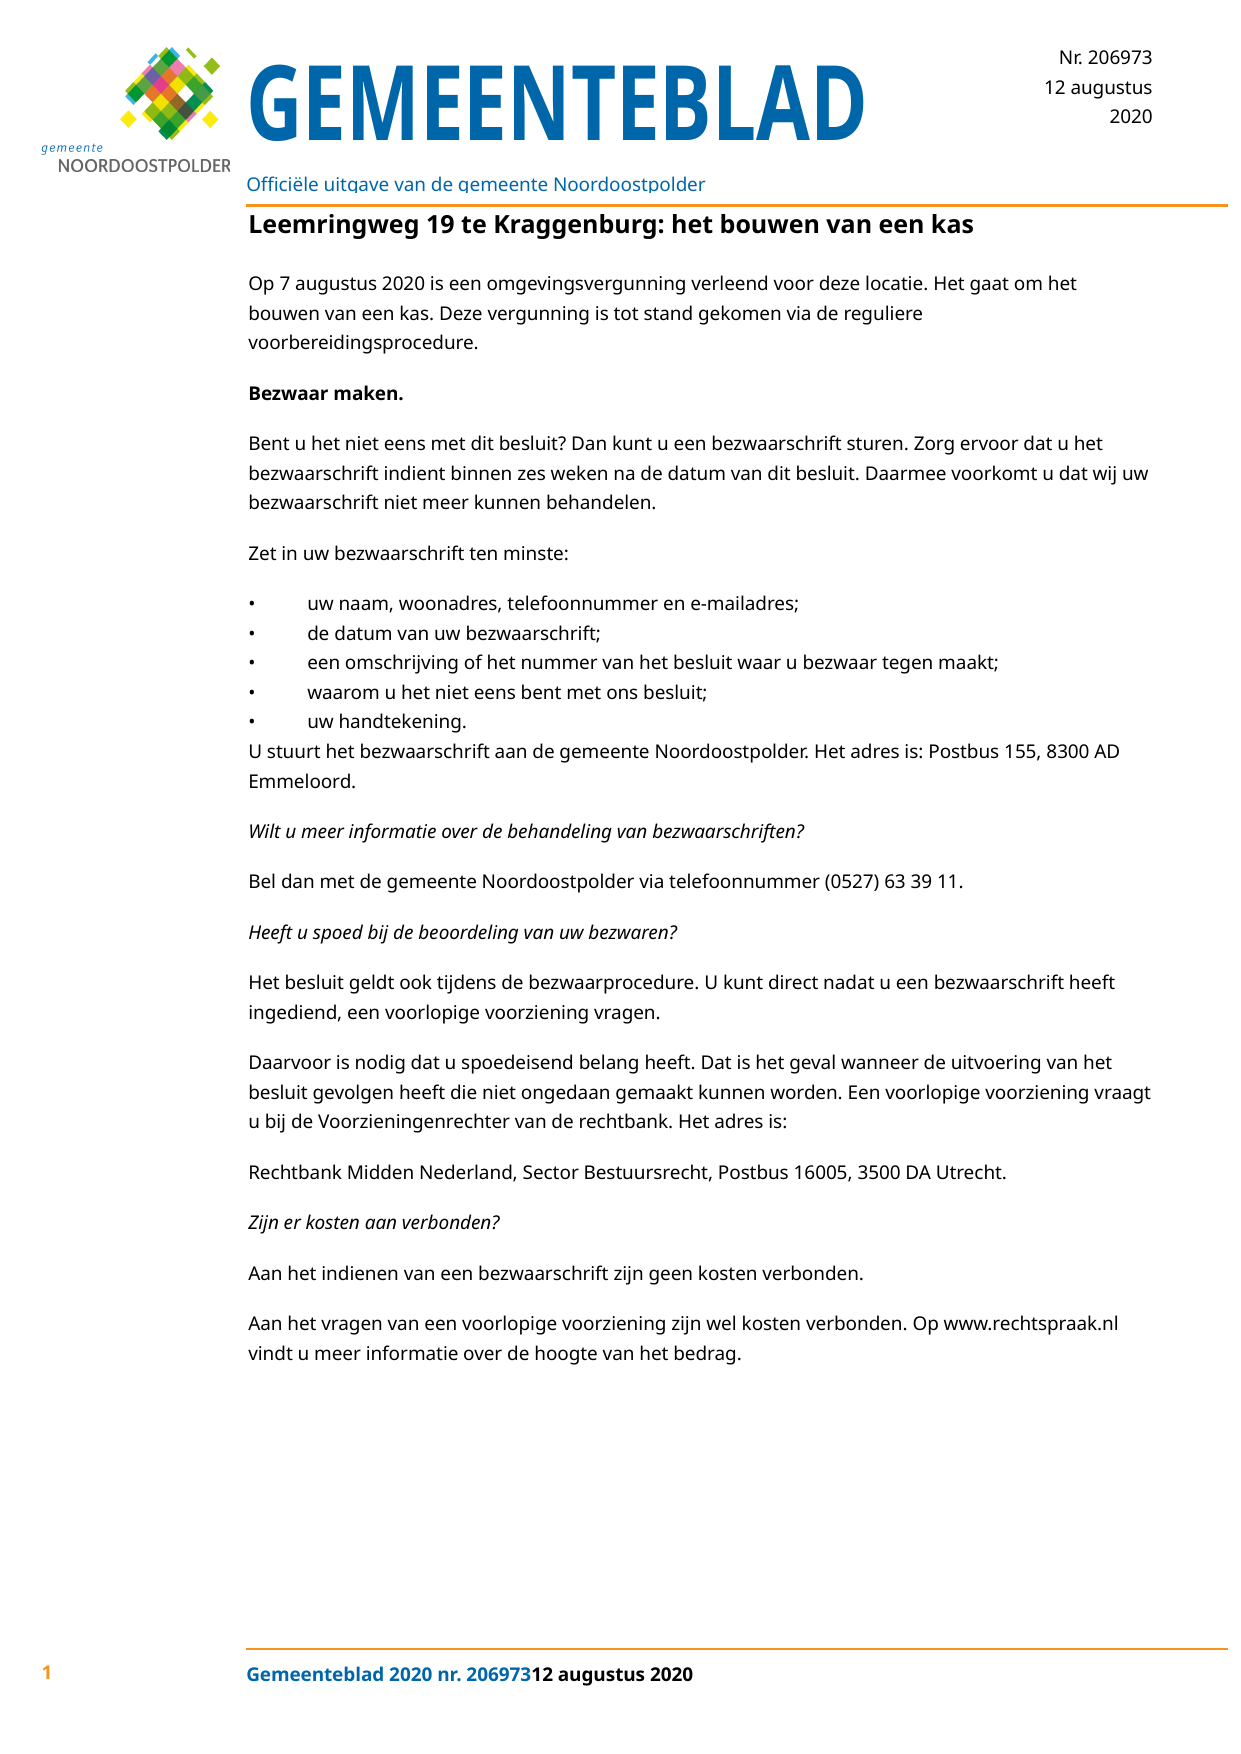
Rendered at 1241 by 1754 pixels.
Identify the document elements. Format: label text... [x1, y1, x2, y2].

text Aan het vragen van een voorlopige voorziening zijn wel kosten verbonden. Op www.rechtspraak.nl vindt u meer informatie over de hoogte van het bedrag. [248, 1310, 1152, 1366]
list waarom u het niet eens bent met ons besluit; [248, 679, 1152, 705]
text U stuurt het bezwaarschrift aan de gemeente Noordoostpolder. Het adres is: Postbus 155, 8300 AD Emmeloord. [248, 738, 1152, 793]
text Leemringweg 19 te Kraggenburg: het bouwen van een kas [248, 207, 1152, 241]
text Bezwaar maken. [248, 380, 1152, 406]
text Rechtbank Midden Nederland, Sector Bestuursrecht, Postbus 16005, 3500 DA Utrecht. [248, 1159, 1152, 1185]
text Heeft u spoed bij de beoordeling van uw bezwaren? [248, 919, 1152, 945]
picture [41, 47, 231, 172]
text Bel dan met de gemeente Noordoostpolder via telefoonnummer (0527) 63 39 11. [248, 869, 1152, 894]
text Bent u het niet eens met dit besluit? Dan kunt u een bezwaarschrift sturen. Zorg ervoor dat u het bezwaarschrift indient binnen zes weken na de datum van dit besluit. Daarmee voorkomt u dat wij uw bezwaarschrift niet meer kunnen behandelen. [248, 430, 1152, 515]
list uw handtekening. [248, 709, 1152, 734]
text Daarvoor is nodig dat u spoedeisend belang heeft. Dat is het geval wanneer de uitvoering van het besluit gevolgen heeft die niet ongedaan gemaakt kunnen worden. Een voorlopige voorziening vraagt u bij de Voorzieningenrechter van de rechtbank. Het adres is: [248, 1049, 1152, 1134]
text Wilt u meer informatie over de behandeling van bezwaarschriften? [248, 818, 1152, 844]
text Het besluit geldt ook tijdens de bezwaarprocedure. U kunt direct nadat u een bezwaarschrift heeft ingediend, een voorlopige voorziening vragen. [248, 969, 1152, 1025]
text Zet in uw bezwaarschrift ten minste: [248, 540, 1152, 566]
list een omschrijving of het nummer van het besluit waar u bezwaar tegen maakt; [248, 649, 1152, 675]
text Op 7 augustus 2020 is een omgevingsvergunning verleend voor deze locatie. Het gaat om het bouwen van een kas. Deze vergunning is tot stand gekomen via de reguliere voorbereidingsprocedure. [248, 270, 1152, 355]
list uw naam, woonadres, telefoonnummer en e-mailadres; [248, 590, 1152, 616]
text Aan het indienen van een bezwaarschrift zijn geen kosten verbonden. [248, 1260, 1152, 1286]
list de datum van uw bezwaarschrift; [248, 620, 1152, 646]
text Zijn er kosten aan verbonden? [248, 1209, 1152, 1235]
